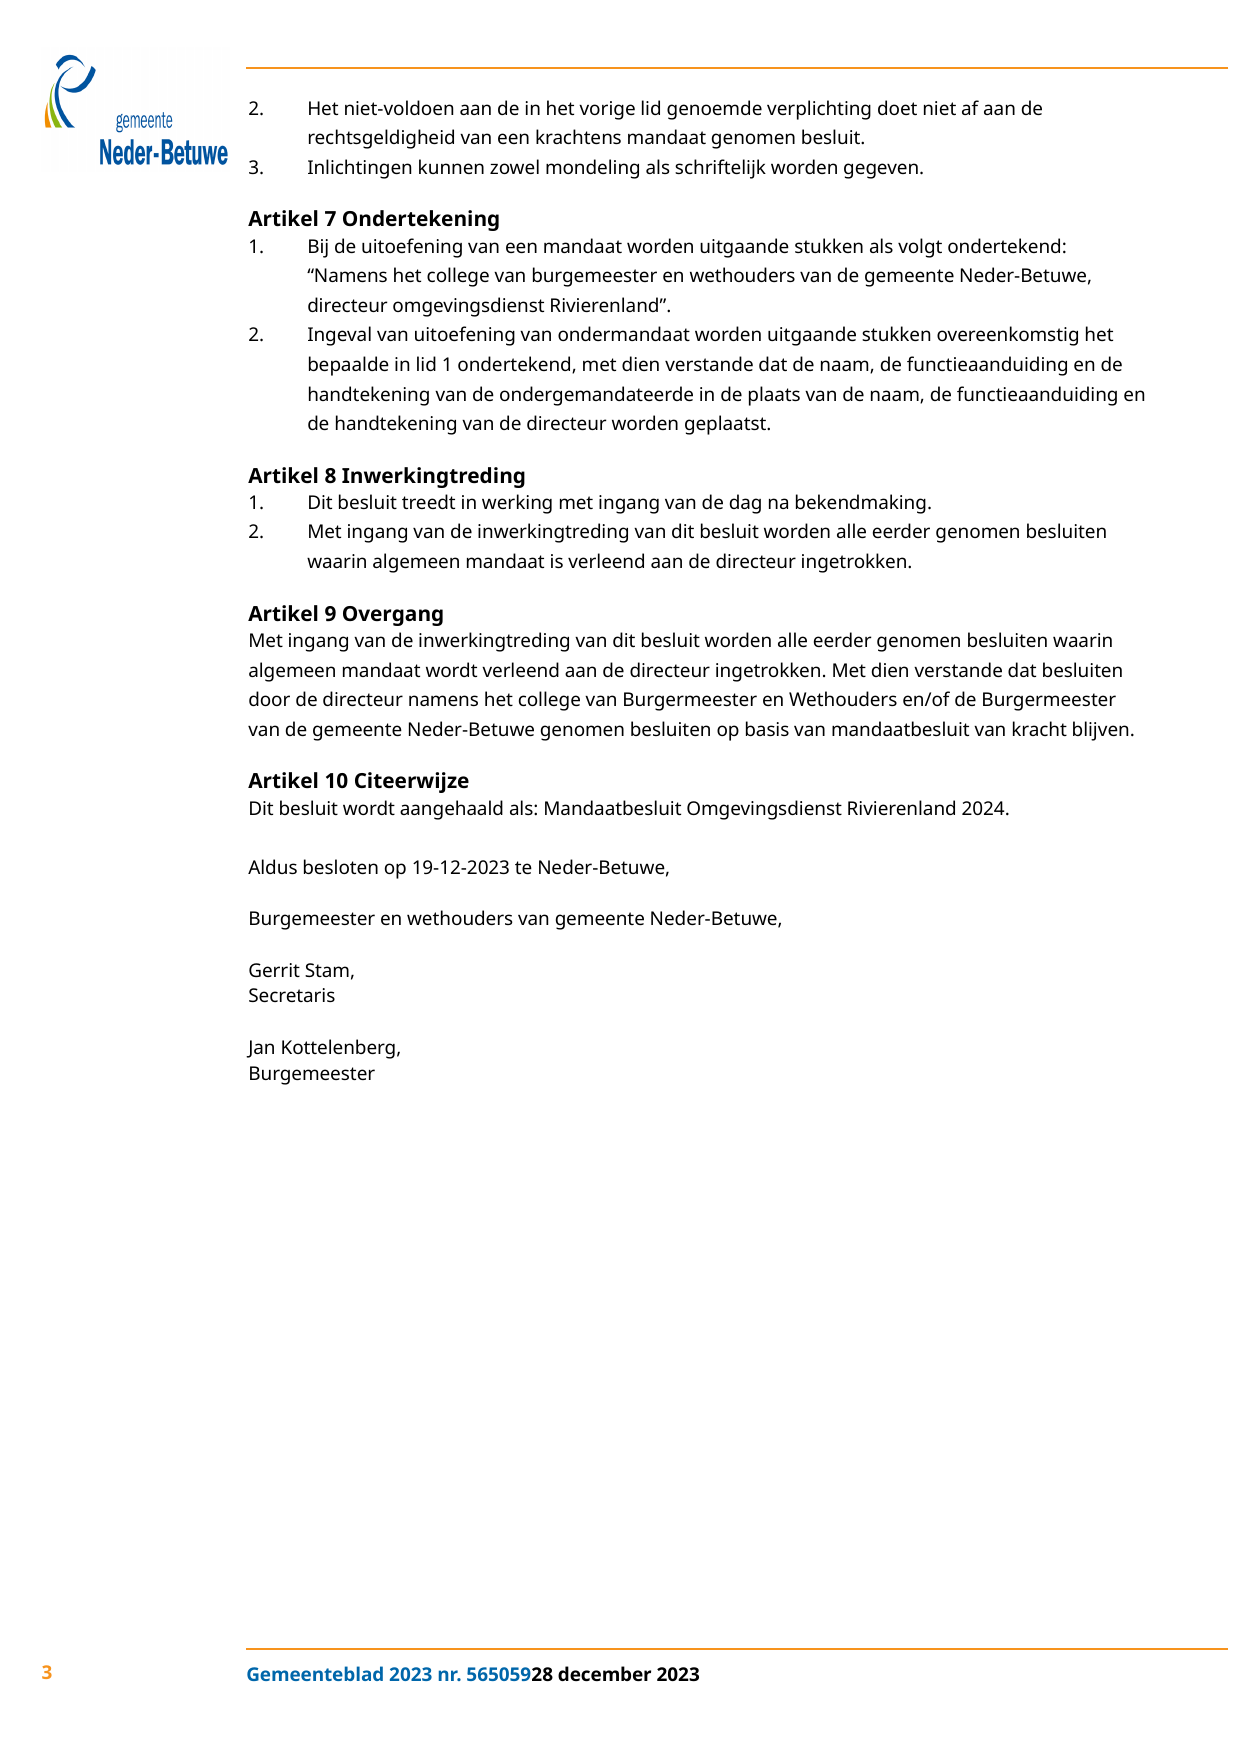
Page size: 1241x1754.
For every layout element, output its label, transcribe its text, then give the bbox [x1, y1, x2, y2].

picture [41, 47, 231, 172]
text Secretaris [248, 983, 1152, 1008]
text Dit besluit wordt aangehaald als: Mandaatbesluit Omgevingsdienst Rivierenland 2024. [248, 795, 1152, 821]
text Artikel 8 Inwerkingtreding [248, 461, 1152, 489]
text Artikel 9 Overgang [248, 599, 1152, 627]
text Gerrit Stam, [248, 957, 1152, 983]
list Inlichtingen kunnen zowel mondeling als schriftelijk worden gegeven. [248, 154, 1152, 180]
text Jan Kottelenberg, [248, 1034, 1152, 1060]
list Met ingang van de inwerkingtreding van dit besluit worden alle eerder genomen besluiten waarin algemeen mandaat is verleend aan de directeur ingetrokken. [248, 519, 1152, 574]
list Dit besluit treedt in werking met ingang van de dag na bekendmaking. [248, 489, 1152, 515]
list Het niet-voldoen aan de in het vorige lid genoemde verplichting doet niet af aan de rechtsgeldigheid van een krachtens mandaat genomen besluit. [248, 95, 1152, 150]
list Bij de uitoefening van een mandaat worden uitgaande stukken als volgt ondertekend: “Namens het college van burgemeester en wethouders van de gemeente Neder-Betuwe, directeur omgevingsdienst Rivierenland”. [248, 233, 1152, 318]
text Met ingang van de inwerkingtreding van dit besluit worden alle eerder genomen besluiten waarin algemeen mandaat wordt verleend aan de directeur ingetrokken. Met dien verstande dat besluiten door de directeur namens het college van Burgermeester en Wethouders en/of de Burgermeester van de gemeente Neder-Betuwe genomen besluiten op basis van mandaatbesluit van kracht blijven. [248, 627, 1152, 742]
text Aldus besloten op 19-12-2023 te Neder-Betuwe, [248, 854, 1152, 880]
text Artikel 10 Citeerwijze [248, 766, 1152, 795]
text Burgemeester en wethouders van gemeente Neder-Betuwe, [248, 905, 1152, 931]
text Artikel 7 Ondertekening [248, 204, 1152, 233]
list Ingeval van uitoefening van ondermandaat worden uitgaande stukken overeenkomstig het bepaalde in lid 1 ondertekend, met dien verstande dat de naam, de functieaanduiding en de handtekening van de ondergemandateerde in de plaats van de naam, de functieaanduiding en de handtekening van de directeur worden geplaatst. [248, 322, 1152, 436]
text Burgemeester [248, 1060, 1152, 1086]
